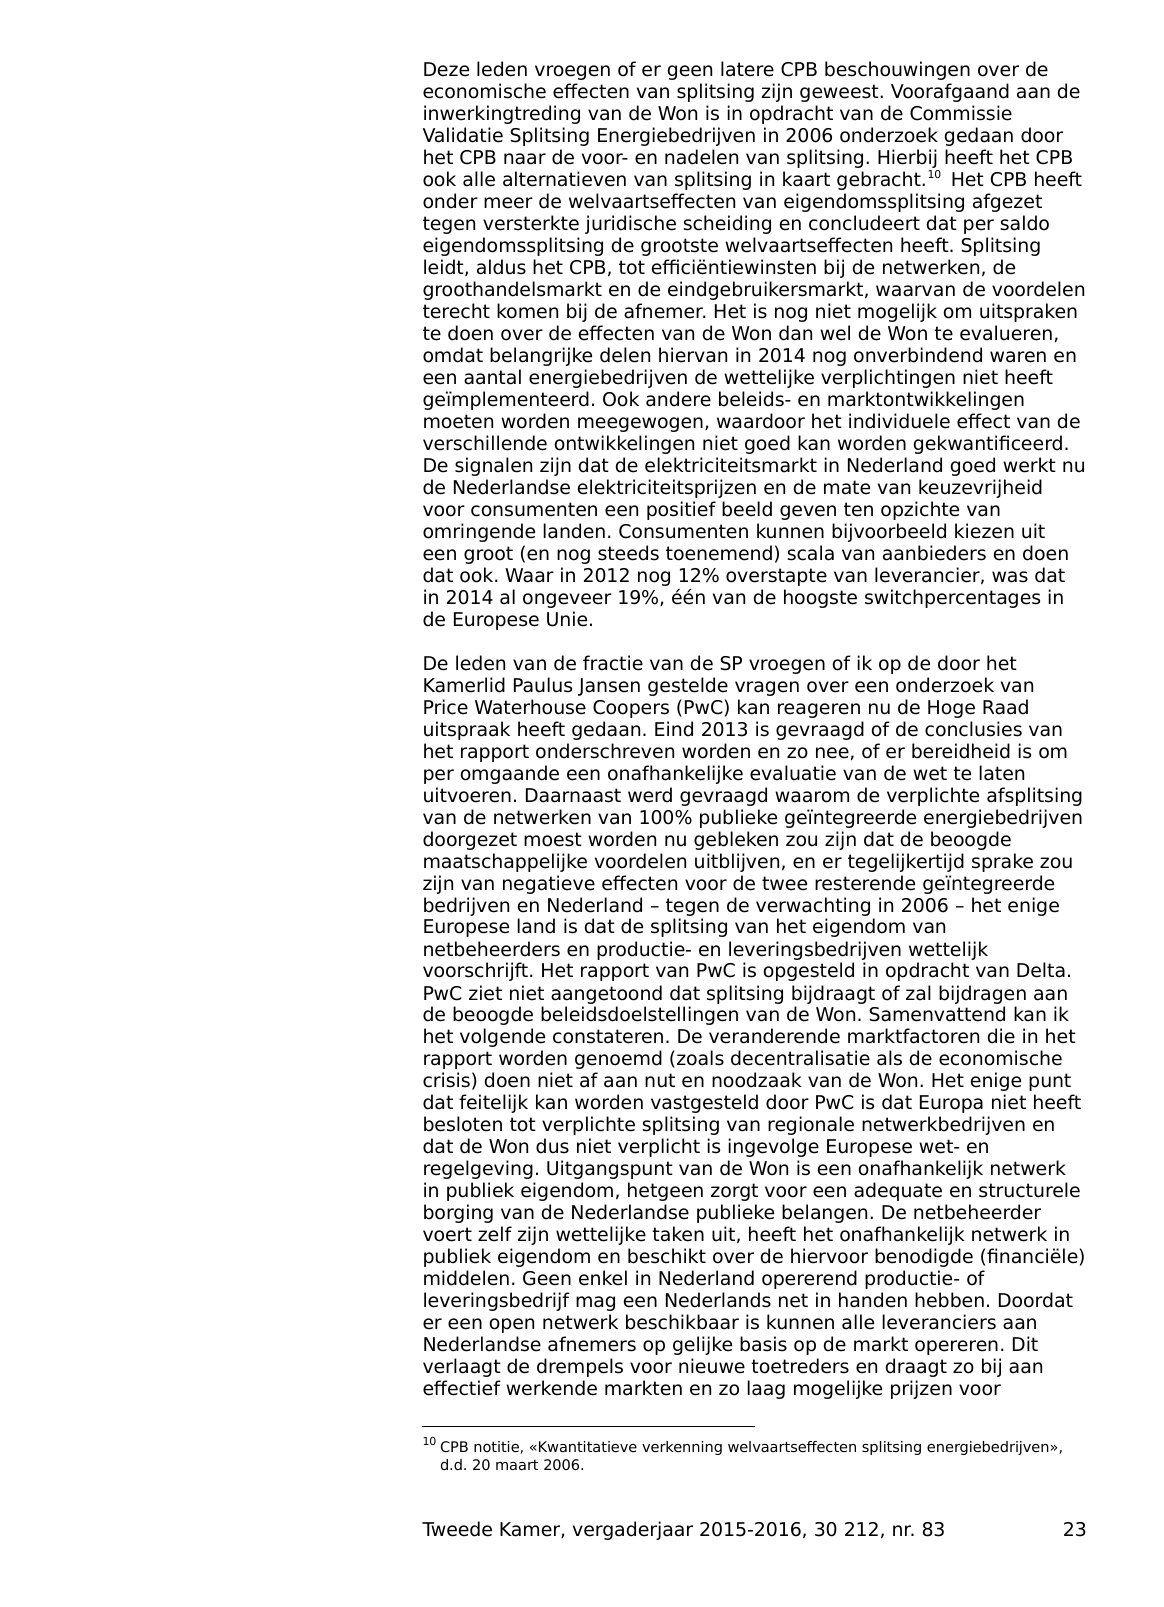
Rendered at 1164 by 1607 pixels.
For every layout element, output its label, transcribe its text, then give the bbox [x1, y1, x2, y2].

text De leden van de fractie van de SP vroegen of ik op de door het Kamerlid Paulus Jansen gestelde vragen over een onderzoek van Price Waterhouse Coopers (PwC) kan reageren nu de Hoge Raad uitspraak heeft gedaan. Eind 2013 is gevraagd of de conclusies van het rapport onderschreven worden en zo nee, of er bereidheid is om per omgaande een onafhankelijke evaluatie van de wet te laten uitvoeren. Daarnaast werd gevraagd waarom de verplichte afsplitsing van de netwerken van 100% publieke geïntegreerde energiebedrijven doorgezet moest worden nu gebleken zou zijn dat de beoogde maatschappelijke voordelen uitblijven, en er tegelijkertijd sprake zou zijn van negatieve effecten voor de twee resterende geïntegreerde bedrijven en Nederland – tegen de verwachting in 2006 – het enige Europese land is dat de splitsing van het eigendom van netbeheerders en productie- en leveringsbedrijven wettelijk voorschrijft. Het rapport van PwC is opgesteld in opdracht van Delta. PwC ziet niet aangetoond dat splitsing bijdraagt of zal bijdragen aan de beoogde beleidsdoelstellingen van de Won. Samenvattend kan ik het volgende constateren. De veranderende marktfactoren die in het rapport worden genoemd (zoals decentralisatie als de economische crisis) doen niet af aan nut en noodzaak van de Won. Het enige punt dat feitelijk kan worden vastgesteld door PwC is dat Europa niet heeft besloten tot verplichte splitsing van regionale netwerkbedrijven en dat de Won dus niet verplicht is ingevolge Europese wet- en regelgeving. Uitgangspunt van de Won is een onafhankelijk netwerk in publiek eigendom, hetgeen zorgt voor een adequate en structurele borging van de Nederlandse publieke belangen. De netbeheerder voert zelf zijn wettelijke taken uit, heeft het onafhankelijk netwerk in publiek eigendom en beschikt over de hiervoor benodigde (financiële) middelen. Geen enkel in Nederland opererend productie- of leveringsbedrijf mag een Nederlands net in handen hebben. Doordat er een open netwerk beschikbaar is kunnen alle leveranciers aan Nederlandse afnemers op gelijke basis op de markt opereren. Dit verlaagt de drempels voor nieuwe toetreders en draagt zo bij aan effectief werkende markten en zo laag mogelijke prijzen voor [422, 653, 1087, 1400]
text Deze leden vroegen of er geen latere CPB beschouwingen over de economische effecten van splitsing zijn geweest. Voorafgaand aan de inwerkingtreding van de Won is in opdracht van de Commissie Validatie Splitsing Energiebedrijven in 2006 onderzoek gedaan door het CPB naar de voor- en nadelen van splitsing. Hierbij heeft het CPB ook alle alternatieven van splitsing in kaart gebracht. Het CPB heeft onder meer de welvaartseffecten van eigendomssplitsing afgezet tegen versterkte juridische scheiding en concludeert dat per saldo eigendomssplitsing de grootste welvaartseffecten heeft. Splitsing leidt, aldus het CPB, tot efficiëntiewinsten bij de netwerken, de groothandelsmarkt en de eindgebruikersmarkt, waarvan de voordelen terecht komen bij de afnemer. Het is nog niet mogelijk om uitspraken te doen over de effecten van de Won dan wel de Won te evalueren, omdat belangrijke delen hiervan in 2014 nog onverbindend waren en een aantal energiebedrijven de wettelijke verplichtingen niet heeft geïmplementeerd. Ook andere beleids- en marktontwikkelingen moeten worden meegewogen, waardoor het individuele effect van de verschillende ontwikkelingen niet goed kan worden gekwantificeerd. De signalen zijn dat de elektriciteitsmarkt in Nederland goed werkt nu de Nederlandse elektriciteitsprijzen en de mate van keuzevrijheid voor consumenten een positief beeld geven ten opzichte van omringende landen. Consumenten kunnen bijvoorbeeld kiezen uit een groot (en nog steeds toenemend) scala van aanbieders en doen dat ook. Waar in 2012 nog 12% overstapte van leverancier, was dat in 2014 al ongeveer 19%, één van de hoogste switchpercentages in de Europese Unie. [422, 59, 1087, 631]
text CPB notitie, «Kwantitatieve verkenning welvaartseffecten splitsing energiebedrijven», d.d. 20 maart 2006. [422, 1435, 1087, 1474]
